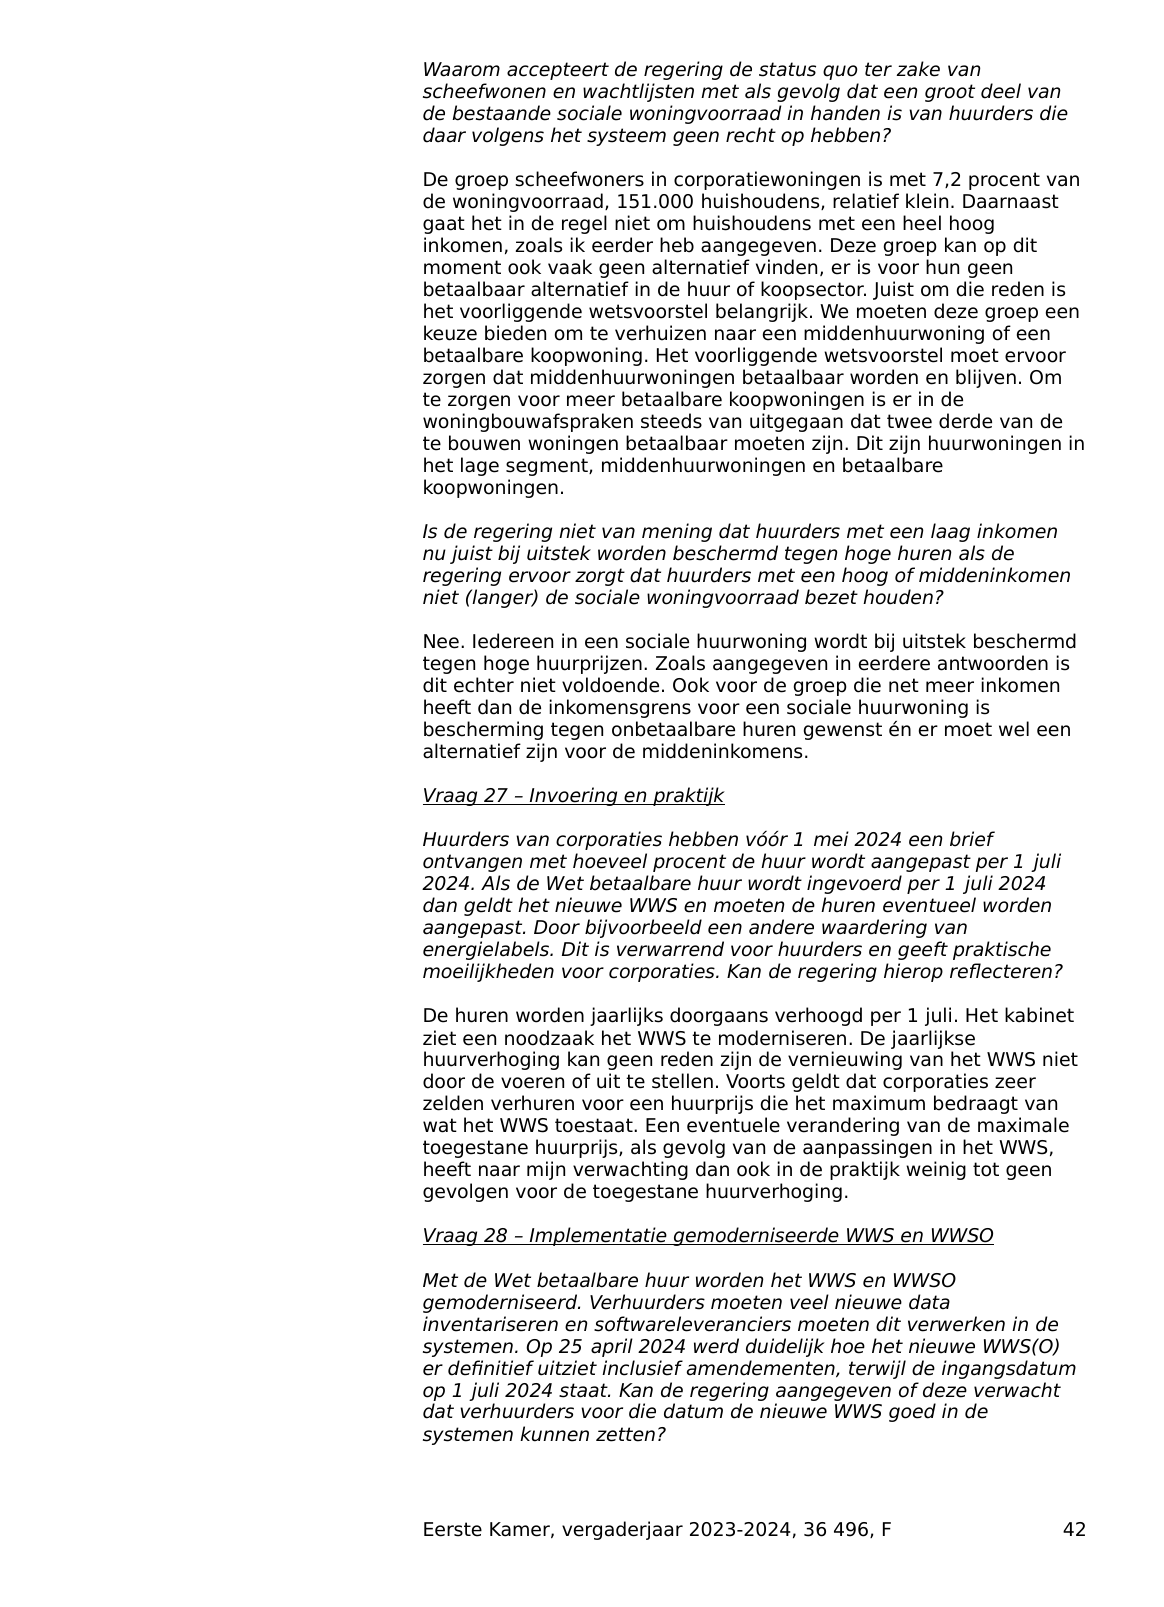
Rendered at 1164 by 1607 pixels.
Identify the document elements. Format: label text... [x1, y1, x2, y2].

text Is de regering niet van mening dat huurders met een laag inkomen nu juist bij uitstek worden beschermd tegen hoge huren als de regering ervoor zorgt dat huurders met een hoog of middeninkomen niet (langer) de sociale woningvoorraad bezet houden? [422, 521, 1087, 609]
text Nee. Iedereen in een sociale huurwoning wordt bij uitstek beschermd tegen hoge huurprijzen. Zoals aangegeven in eerdere antwoorden is dit echter niet voldoende. Ook voor de groep die net meer inkomen heeft dan de inkomensgrens voor een sociale huurwoning is bescherming tegen onbetaalbare huren gewenst én er moet wel een alternatief zijn voor de middeninkomens. [422, 631, 1087, 763]
text Met de Wet betaalbare huur worden het WWS en WWSO gemoderniseerd. Verhuurders moeten veel nieuwe data inventariseren en softwareleveranciers moeten dit verwerken in de systemen. Op 25 april 2024 werd duidelijk hoe het nieuwe WWS(O) er definitief uitziet inclusief amendementen, terwijl de ingangsdatum op 1 juli 2024 staat. Kan de regering aangegeven of deze verwacht dat verhuurders voor die datum de nieuwe WWS goed in de systemen kunnen zetten? [422, 1269, 1087, 1445]
text Huurders van corporaties hebben vóór 1 mei 2024 een brief ontvangen met hoeveel procent de huur wordt aangepast per 1 juli 2024. Als de Wet betaalbare huur wordt ingevoerd per 1 juli 2024 dan geldt het nieuwe WWS en moeten de huren eventueel worden aangepast. Door bijvoorbeeld een andere waardering van energielabels. Dit is verwarrend voor huurders en geeft praktische moeilijkheden voor corporaties. Kan de regering hierop reflecteren? [422, 829, 1087, 983]
text De huren worden jaarlijks doorgaans verhoogd per 1 juli. Het kabinet ziet een noodzaak het WWS te moderniseren. De jaarlijkse huurverhoging kan geen reden zijn de vernieuwing van het WWS niet door de voeren of uit te stellen. Voorts geldt dat corporaties zeer zelden verhuren voor een huurprijs die het maximum bedraagt van wat het WWS toestaat. Een eventuele verandering van de maximale toegestane huurprijs, als gevolg van de aanpassingen in het WWS, heeft naar mijn verwachting dan ook in de praktijk weinig tot geen gevolgen voor de toegestane huurverhoging. [422, 1005, 1087, 1203]
text Waarom accepteert de regering de status quo ter zake van scheefwonen en wachtlijsten met als gevolg dat een groot deel van de bestaande sociale woningvoorraad in handen is van huurders die daar volgens het systeem geen recht op hebben? [422, 59, 1087, 147]
text De groep scheefwoners in corporatiewoningen is met 7,2 procent van de woningvoorraad, 151.000 huishoudens, relatief klein. Daarnaast gaat het in de regel niet om huishoudens met een heel hoog inkomen, zoals ik eerder heb aangegeven. Deze groep kan op dit moment ook vaak geen alternatief vinden, er is voor hun geen betaalbaar alternatief in de huur of koopsector. Juist om die reden is het voorliggende wetsvoorstel belangrijk. We moeten deze groep een keuze bieden om te verhuizen naar een middenhuurwoning of een betaalbare koopwoning. Het voorliggende wetsvoorstel moet ervoor zorgen dat middenhuurwoningen betaalbaar worden en blijven. Om te zorgen voor meer betaalbare koopwoningen is er in de woningbouwafspraken steeds van uitgegaan dat twee derde van de te bouwen woningen betaalbaar moeten zijn. Dit zijn huurwoningen in het lage segment, middenhuurwoningen en betaalbare koopwoningen. [422, 169, 1087, 499]
subtitle Vraag 27 – Invoering en praktijk [422, 785, 1087, 807]
subtitle Vraag 28 – Implementatie gemoderniseerde WWS en WWSO [422, 1225, 1087, 1247]
